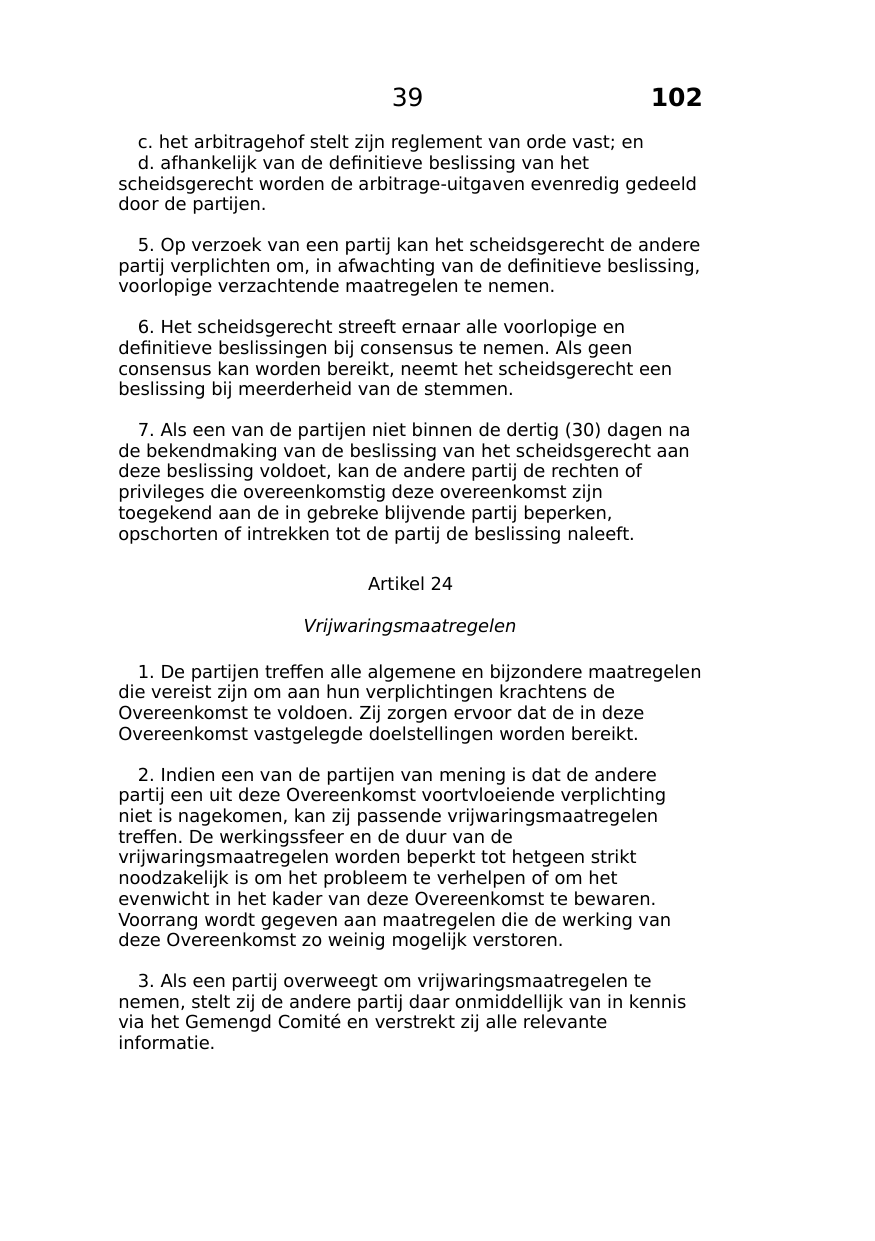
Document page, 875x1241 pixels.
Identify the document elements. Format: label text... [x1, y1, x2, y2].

text 5. Op verzoek van een partij kan het scheidsgerecht de andere partij verplichten om, in afwachting van de definitieve beslissing, voorlopige verzachtende maatregelen te nemen. [118, 235, 703, 297]
text c. het arbitragehof stelt zijn reglement van orde vast; en [118, 132, 703, 153]
subtitle Artikel 24 Vrijwaringsmaatregelen [118, 574, 703, 636]
text 3. Als een partij overweegt om vrijwaringsmaatregelen te nemen, stelt zij de andere partij daar onmiddellijk van in kennis via het Gemengd Comité en verstrekt zij alle relevante informatie. [118, 971, 703, 1054]
text d. afhankelijk van de definitieve beslissing van het scheidsgerecht worden de arbitrage-uitgaven evenredig gedeeld door de partijen. [118, 153, 703, 215]
text 2. Indien een van de partijen van mening is dat de andere partij een uit deze Overeenkomst voortvloeiende verplichting niet is nagekomen, kan zij passende vrijwaringsmaatregelen treffen. De werkingssfeer en de duur van de vrijwaringsmaatregelen worden beperkt tot hetgeen strikt noodzakelijk is om het probleem te verhelpen of om het evenwicht in het kader van deze Overeenkomst te bewaren. Voorrang wordt gegeven aan maatregelen die de werking van deze Overeenkomst zo weinig mogelijk verstoren. [118, 764, 703, 951]
text 1. De partijen treffen alle algemene en bijzondere maatregelen die vereist zijn om aan hun verplichtingen krachtens de Overeenkomst te voldoen. Zij zorgen ervoor dat de in deze Overeenkomst vastgelegde doelstellingen worden bereikt. [118, 661, 703, 744]
text 6. Het scheidsgerecht streeft ernaar alle voorlopige en definitieve beslissingen bij consensus te nemen. Als geen consensus kan worden bereikt, neemt het scheidsgerecht een beslissing bij meerderheid van de stemmen. [118, 317, 703, 400]
text 7. Als een van de partijen niet binnen de dertig (30) dagen na de bekendmaking van de beslissing van het scheidsgerecht aan deze beslissing voldoet, kan de andere partij de rechten of privileges die overeenkomstig deze overeenkomst zijn toegekend aan de in gebreke blijvende partij beperken, opschorten of intrekken tot de partij de beslissing naleeft. [118, 420, 703, 544]
